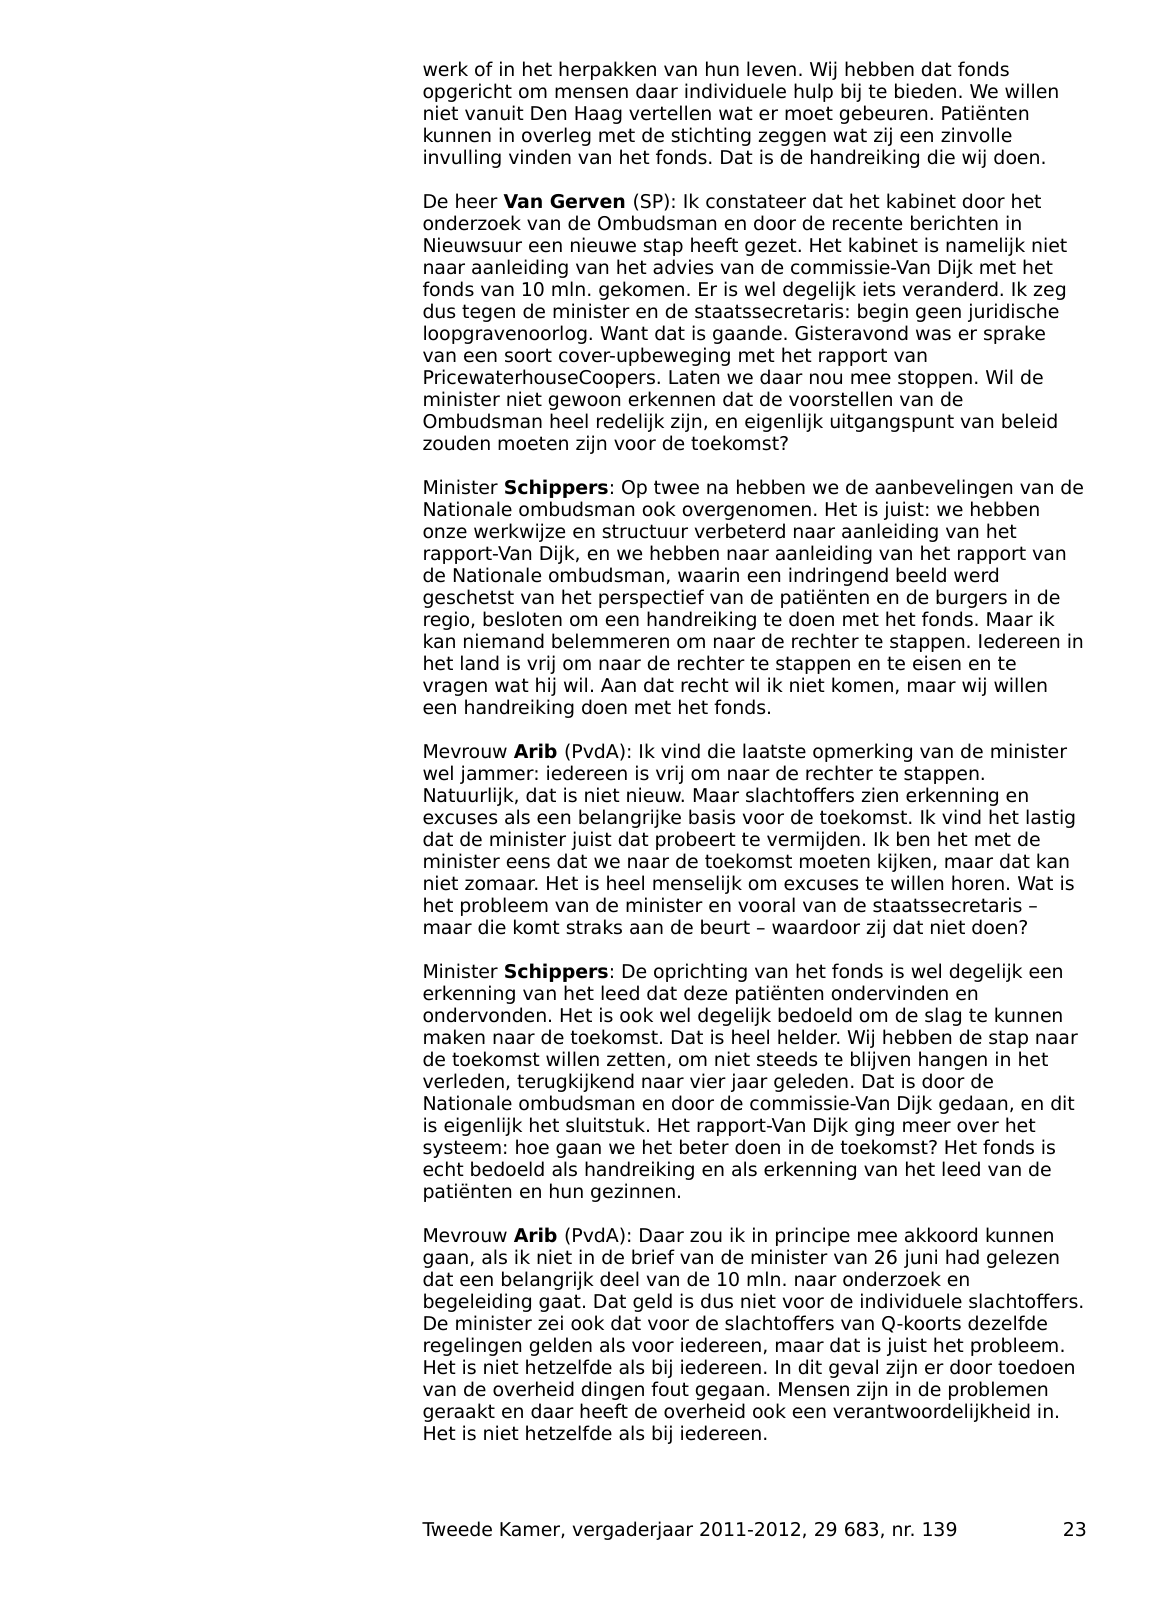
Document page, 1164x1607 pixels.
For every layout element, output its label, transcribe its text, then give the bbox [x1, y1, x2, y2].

text Mevrouw Arib (PvdA): Daar zou ik in principe mee akkoord kunnen gaan, als ik niet in de brief van de minister van 26 juni had gelezen dat een belangrijk deel van de 10 mln. naar onderzoek en begeleiding gaat. Dat geld is dus niet voor de individuele slachtoffers. De minister zei ook dat voor de slachtoffers van Q-koorts dezelfde regelingen gelden als voor iedereen, maar dat is juist het probleem. Het is niet hetzelfde als bij iedereen. In dit geval zijn er door toedoen van de overheid dingen fout gegaan. Mensen zijn in de problemen geraakt en daar heeft de overheid ook een verantwoordelijkheid in. Het is niet hetzelfde als bij iedereen. [422, 1225, 1087, 1445]
text Minister Schippers: Op twee na hebben we de aanbevelingen van de Nationale ombudsman ook overgenomen. Het is juist: we hebben onze werkwijze en structuur verbeterd naar aanleiding van het rapport-Van Dijk, en we hebben naar aanleiding van het rapport van de Nationale ombudsman, waarin een indringend beeld werd geschetst van het perspectief van de patiënten en de burgers in de regio, besloten om een handreiking te doen met het fonds. Maar ik kan niemand belemmeren om naar de rechter te stappen. Iedereen in het land is vrij om naar de rechter te stappen en te eisen en te vragen wat hij wil. Aan dat recht wil ik niet komen, maar wij willen een handreiking doen met het fonds. [422, 477, 1087, 719]
text De heer Van Gerven (SP): Ik constateer dat het kabinet door het onderzoek van de Ombudsman en door de recente berichten in Nieuwsuur een nieuwe stap heeft gezet. Het kabinet is namelijk niet naar aanleiding van het advies van de commissie-Van Dijk met het fonds van 10 mln. gekomen. Er is wel degelijk iets veranderd. Ik zeg dus tegen de minister en de staatssecretaris: begin geen juridische loopgravenoorlog. Want dat is gaande. Gisteravond was er sprake van een soort cover-upbeweging met het rapport van PricewaterhouseCoopers. Laten we daar nou mee stoppen. Wil de minister niet gewoon erkennen dat de voorstellen van de Ombudsman heel redelijk zijn, en eigenlijk uitgangspunt van beleid zouden moeten zijn voor de toekomst? [422, 191, 1087, 455]
text werk of in het herpakken van hun leven. Wij hebben dat fonds opgericht om mensen daar individuele hulp bij te bieden. We willen niet vanuit Den Haag vertellen wat er moet gebeuren. Patiënten kunnen in overleg met de stichting zeggen wat zij een zinvolle invulling vinden van het fonds. Dat is de handreiking die wij doen. [422, 59, 1087, 169]
text Minister Schippers: De oprichting van het fonds is wel degelijk een erkenning van het leed dat deze patiënten ondervinden en ondervonden. Het is ook wel degelijk bedoeld om de slag te kunnen maken naar de toekomst. Dat is heel helder. Wij hebben de stap naar de toekomst willen zetten, om niet steeds te blijven hangen in het verleden, terugkijkend naar vier jaar geleden. Dat is door de Nationale ombudsman en door de commissie-Van Dijk gedaan, en dit is eigenlijk het sluitstuk. Het rapport-Van Dijk ging meer over het systeem: hoe gaan we het beter doen in de toekomst? Het fonds is echt bedoeld als handreiking en als erkenning van het leed van de patiënten en hun gezinnen. [422, 961, 1087, 1203]
text Mevrouw Arib (PvdA): Ik vind die laatste opmerking van de minister wel jammer: iedereen is vrij om naar de rechter te stappen. Natuurlijk, dat is niet nieuw. Maar slachtoffers zien erkenning en excuses als een belangrijke basis voor de toekomst. Ik vind het lastig dat de minister juist dat probeert te vermijden. Ik ben het met de minister eens dat we naar de toekomst moeten kijken, maar dat kan niet zomaar. Het is heel menselijk om excuses te willen horen. Wat is het probleem van de minister en vooral van de staatssecretaris – maar die komt straks aan de beurt – waardoor zij dat niet doen? [422, 741, 1087, 939]
